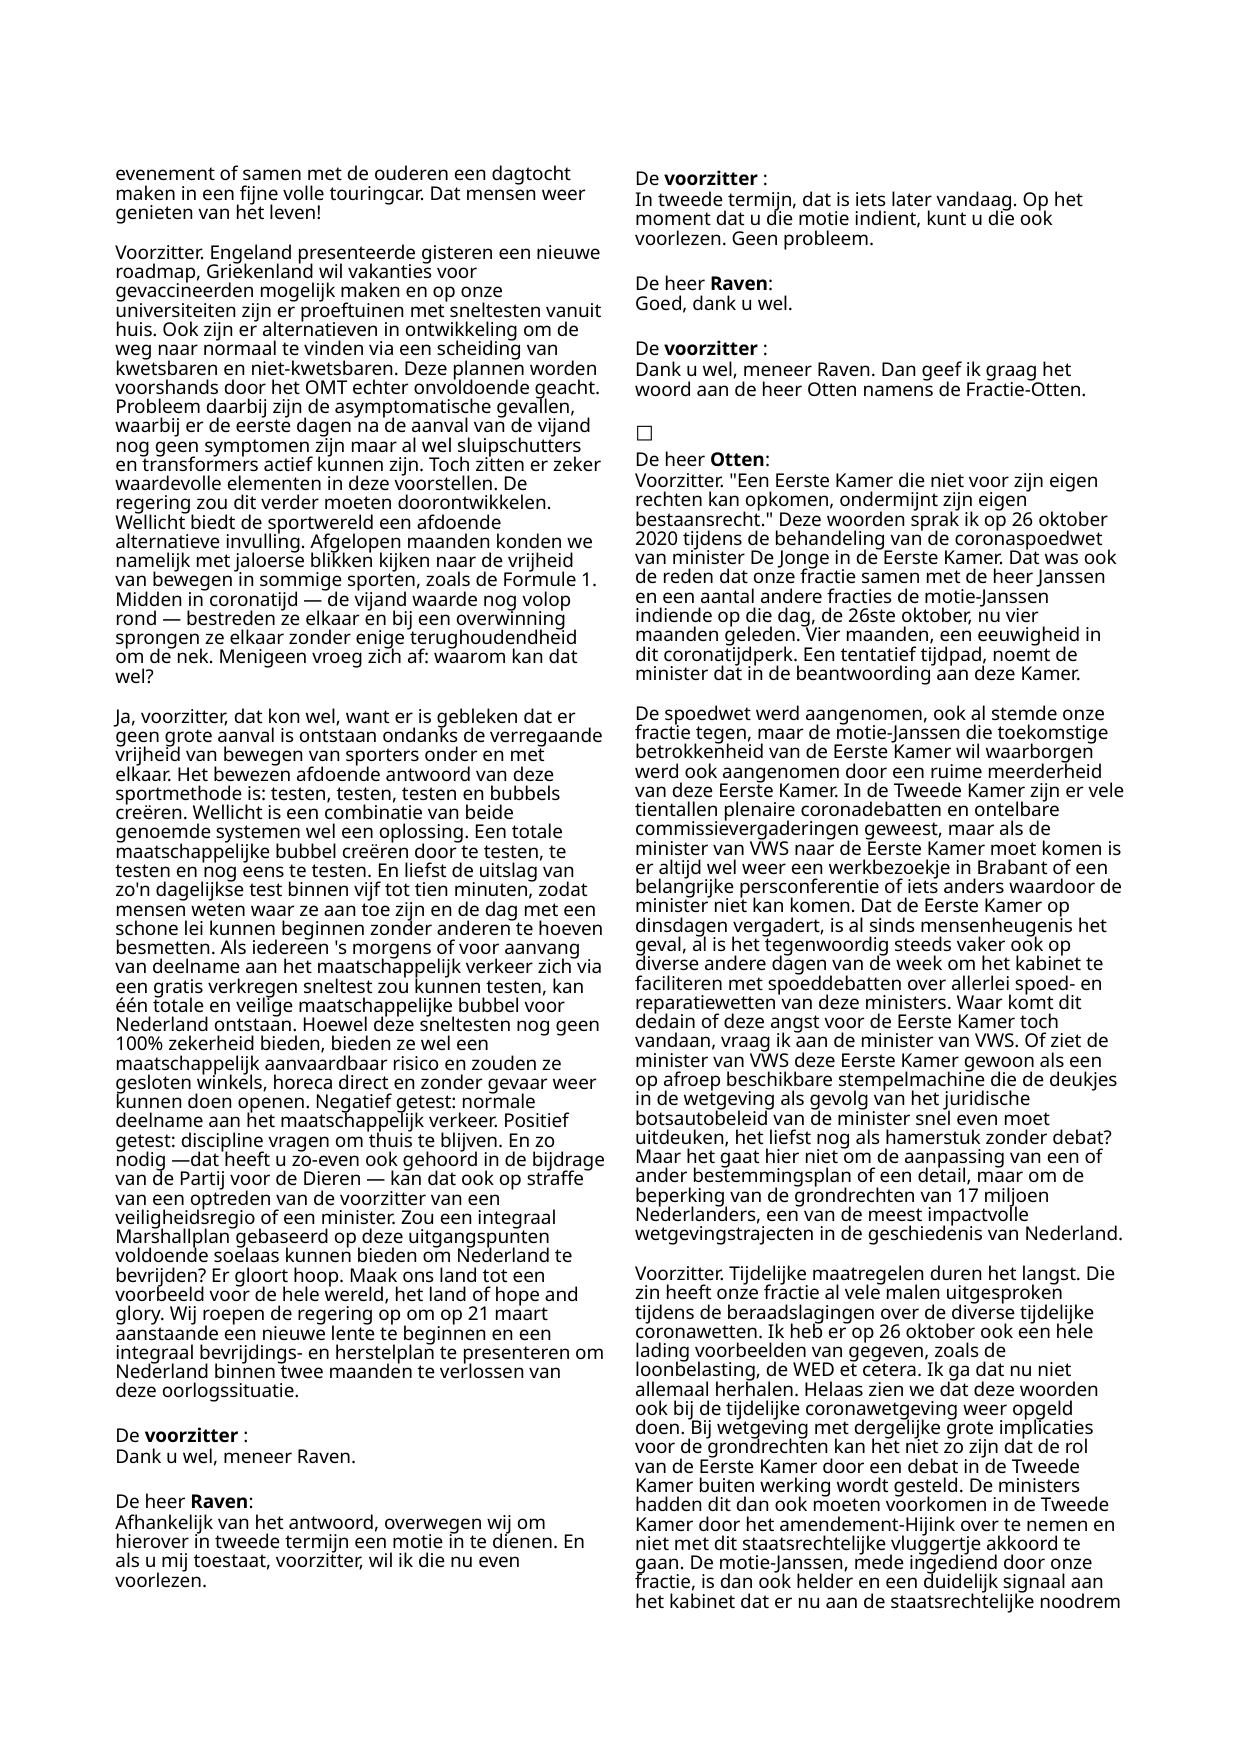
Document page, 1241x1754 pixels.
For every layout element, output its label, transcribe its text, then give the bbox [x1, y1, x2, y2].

text Ja, voorzitter, dat kon wel, want er is gebleken dat er geen grote aanval is ontstaan ondanks de verregaande vrijheid van bewegen van sporters onder en met elkaar. Het bewezen afdoende antwoord van deze sportmethode is: testen, testen, testen en bubbels creëren. Wellicht is een combinatie van beide genoemde systemen wel een oplossing. Een totale maatschappelijke bubbel creëren door te testen, te testen en nog eens te testen. En liefst de uitslag van zo'n dagelijkse test binnen vijf tot tien minuten, zodat mensen weten waar ze aan toe zijn en de dag met een schone lei kunnen beginnen zonder anderen te hoeven besmetten. Als iedereen 's morgens of voor aanvang van deelname aan het maatschappelijk verkeer zich via een gratis verkregen sneltest zou kunnen testen, kan één totale en veilige maatschappelijke bubbel voor Nederland ontstaan. Hoewel deze sneltesten nog geen 100% zekerheid bieden, bieden ze wel een maatschappelijk aanvaardbaar risico en zouden ze gesloten winkels, horeca direct en zonder gevaar weer kunnen doen openen. Negatief getest: normale deelname aan het maatschappelijk verkeer. Positief getest: discipline vragen om thuis te blijven. En zo nodig —dat heeft u zo-even ook gehoord in de bijdrage van de Partij voor de Dieren — kan dat ook op straffe van een optreden van de voorzitter van een veiligheidsregio of een minister. Zou een integraal Marshallplan gebaseerd op deze uitgangspunten voldoende soelaas kunnen bieden om Nederland te bevrijden? Er gloort hoop. Maak ons land tot een voorbeeld voor de hele wereld, het land of hope and glory. Wij roepen de regering op om op 21 maart aanstaande een nieuwe lente te beginnen en een integraal bevrijdings- en herstelplan te presenteren om Nederland binnen twee maanden te verlossen van deze oorlogssituatie. [115, 708, 605, 1402]
text Voorzitter. "Een Eerste Kamer die niet voor zijn eigen rechten kan opkomen, ondermijnt zijn eigen bestaansrecht." Deze woorden sprak ik op 26 oktober 2020 tijdens de behandeling van de coronaspoedwet van minister De Jonge in de Eerste Kamer. Dat was ook de reden dat onze fractie samen met de heer Janssen en een aantal andere fracties de motie-Janssen indiende op die dag, de 26ste oktober, nu vier maanden geleden. Vier maanden, een eeuwigheid in dit coronatijdperk. Een tentatief tijdpad, noemt de minister dat in de beantwoording aan deze Kamer. [635, 472, 1125, 684]
text Afhankelijk van het antwoord, overwegen wij om hierover in tweede termijn een motie in te dienen. En als u mij toestaat, voorzitter, wil ik die nu even voorlezen. [115, 1514, 605, 1591]
text ⬜ [635, 421, 1125, 446]
text In tweede termijn, dat is iets later vandaag. Op het moment dat u die motie indient, kunt u die ook voorlezen. Geen probleem. [635, 191, 1125, 249]
text Dank u wel, meneer Raven. Dan geef ik graag het woord aan de heer Otten namens de Fractie-Otten. [635, 361, 1125, 400]
text De heer Raven: [115, 1488, 605, 1514]
text Voorzitter. Tijdelijke maatregelen duren het langst. Die zin heeft onze fractie al vele malen uitgesproken tijdens de beraadslagingen over de diverse tijdelijke coronawetten. Ik heb er op 26 oktober ook een hele lading voorbeelden van gegeven, zoals de loonbelasting, de WED et cetera. Ik ga dat nu niet allemaal herhalen. Helaas zien we dat deze woorden ook bij de tijdelijke coronawetgeving weer opgeld doen. Bij wetgeving met dergelijke grote implicaties voor de grondrechten kan het niet zo zijn dat de rol van de Eerste Kamer door een debat in de Tweede Kamer buiten werking wordt gesteld. De ministers hadden dit dan ook moeten voorkomen in de Tweede Kamer door het amendement-Hijink over te nemen en niet met dit staatsrechtelijke vluggertje akkoord te gaan. De motie-Janssen, mede ingediend door onze fractie, is dan ook helder en een duidelijk signaal aan het kabinet dat er nu aan de staatsrechtelijke noodrem [635, 1265, 1125, 1612]
text De voorzitter : [115, 1422, 605, 1448]
text Dank u wel, meneer Raven. [115, 1448, 605, 1467]
text Voorzitter. Engeland presenteerde gisteren een nieuwe roadmap, Griekenland wil vakanties voor gevaccineerden mogelijk maken en op onze universiteiten zijn er proeftuinen met sneltesten vanuit huis. Ook zijn er alternatieven in ontwikkeling om de weg naar normaal te vinden via een scheiding van kwetsbaren en niet-kwetsbaren. Deze plannen worden voorshands door het OMT echter onvoldoende geacht. Probleem daarbij zijn de asymptomatische gevallen, waarbij er de eerste dagen na de aanval van de vijand nog geen symptomen zijn maar al wel sluipschutters en transformers actief kunnen zijn. Toch zitten er zeker waardevolle elementen in deze voorstellen. De regering zou dit verder moeten doorontwikkelen. Wellicht biedt de sportwereld een afdoende alternatieve invulling. Afgelopen maanden konden we namelijk met jaloerse blikken kijken naar de vrijheid van bewegen in sommige sporten, zoals de Formule 1. Midden in coronatijd — de vijand waarde nog volop rond — bestreden ze elkaar en bij een overwinning sprongen ze elkaar zonder enige terughoudendheid om de nek. Menigeen vroeg zich af: waarom kan dat wel? [115, 244, 605, 687]
text De heer Raven: [635, 270, 1125, 295]
text De heer Otten: [635, 446, 1125, 472]
text De voorzitter : [635, 165, 1125, 191]
text De voorzitter : [635, 336, 1125, 361]
text De spoedwet werd aangenomen, ook al stemde onze fractie tegen, maar de motie-Janssen die toekomstige betrokkenheid van de Eerste Kamer wil waarborgen werd ook aangenomen door een ruime meerderheid van deze Eerste Kamer. In de Tweede Kamer zijn er vele tientallen plenaire coronadebatten en ontelbare commissievergaderingen geweest, maar als de minister van VWS naar de Eerste Kamer moet komen is er altijd wel weer een werkbezoekje in Brabant of een belangrijke persconferentie of iets anders waardoor de minister niet kan komen. Dat de Eerste Kamer op dinsdagen vergadert, is al sinds mensenheugenis het geval, al is het tegenwoordig steeds vaker ook op diverse andere dagen van de week om het kabinet te faciliteren met spoeddebatten over allerlei spoed- en reparatiewetten van deze ministers. Waar komt dit dedain of deze angst voor de Eerste Kamer toch vandaan, vraag ik aan de minister van VWS. Of ziet de minister van VWS deze Eerste Kamer gewoon als een op afroep beschikbare stempelmachine die de deukjes in de wetgeving als gevolg van het juridische botsautobeleid van de minister snel even moet uitdeuken, het liefst nog als hamerstuk zonder debat? Maar het gaat hier niet om de aanpassing van een of ander bestemmingsplan of een detail, maar om de beperking van de grondrechten van 17 miljoen Nederlanders, een van de meest impactvolle wetgevingstrajecten in de geschiedenis van Nederland. [635, 705, 1125, 1244]
text evenement of samen met de ouderen een dagtocht maken in een fijne volle touringcar. Dat mensen weer genieten van het leven! [115, 165, 605, 223]
text Goed, dank u wel. [635, 295, 1125, 315]
